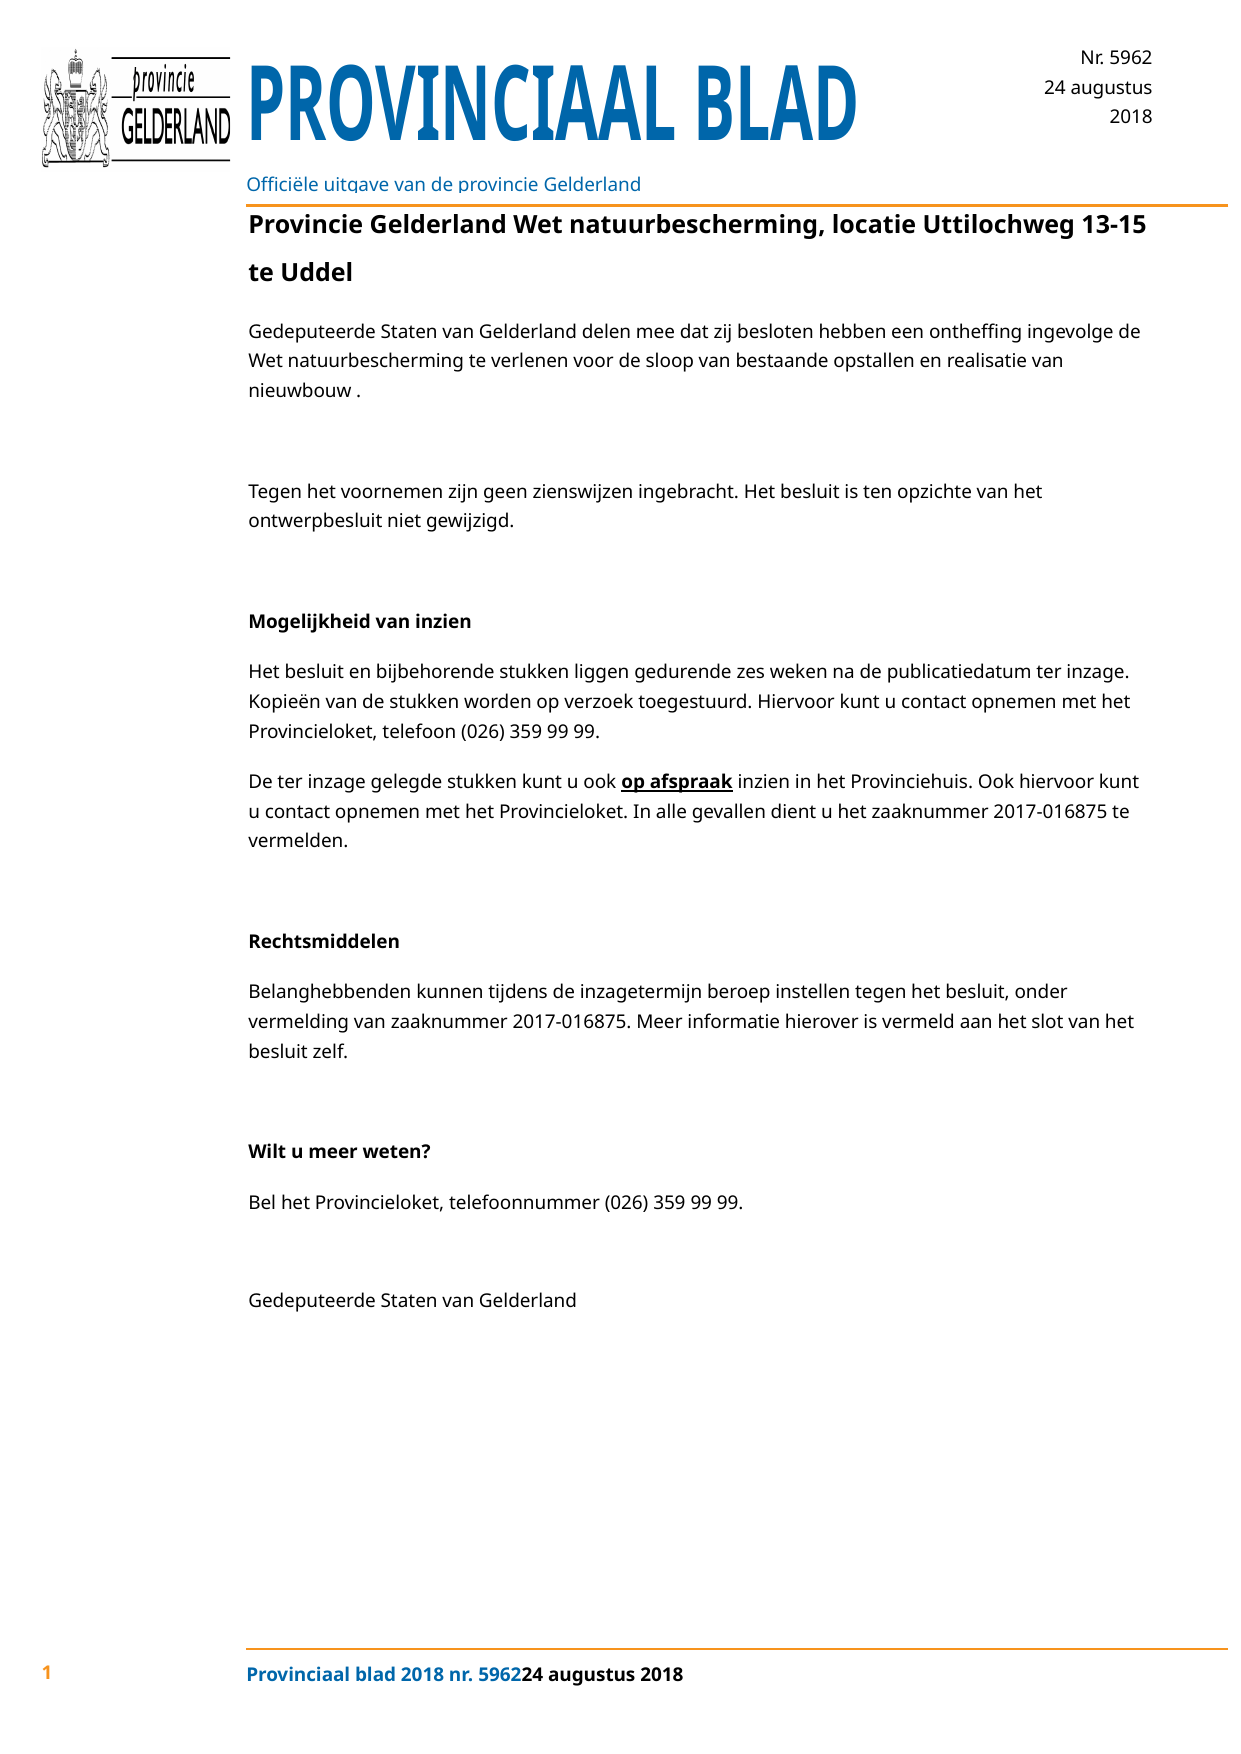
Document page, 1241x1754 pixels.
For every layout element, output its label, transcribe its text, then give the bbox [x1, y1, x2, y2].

text Gedeputeerde Staten van Gelderland delen mee dat zij besloten hebben een ontheffing ingevolge de Wet natuurbescherming te verlenen voor de sloop van bestaande opstallen en realisatie van nieuwbouw . [248, 318, 1152, 403]
text Provincie Gelderland Wet natuurbescherming, locatie Uttilochweg 13-15 te Uddel [248, 207, 1152, 288]
text Bel het Provincieloket, telefoonnummer (026) 359 99 99. [248, 1189, 1152, 1215]
text Wilt u meer weten? [248, 1139, 1152, 1164]
text Mogelijkheid van inzien [248, 608, 1152, 634]
text Het besluit en bijbehorende stukken liggen gedurende zes weken na de publicatiedatum ter inzage. Kopieën van de stukken worden op verzoek toegestuurd. Hiervoor kunt u contact opnemen met het Provincieloket, telefoon (026) 359 99 99. [248, 659, 1152, 744]
picture [41, 47, 231, 172]
text Gedeputeerde Staten van Gelderland [248, 1287, 1152, 1313]
text De ter inzage gelegde stukken kunt u ook op afspraak inzien in het Provinciehuis. Ook hiervoor kunt u contact opnemen met het Provincieloket. In alle gevallen dient u het zaaknummer 2017-016875 te vermelden. [248, 768, 1152, 853]
text Rechtsmiddelen [248, 928, 1152, 954]
text Belanghebbenden kunnen tijdens de inzagetermijn beroep instellen tegen het besluit, onder vermelding van zaaknummer 2017-016875. Meer informatie hierover is vermeld aan het slot van het besluit zelf. [248, 979, 1152, 1064]
text Tegen het voornemen zijn geen zienswijzen ingebracht. Het besluit is ten opzichte van het ontwerpbesluit niet gewijzigd. [248, 478, 1152, 533]
